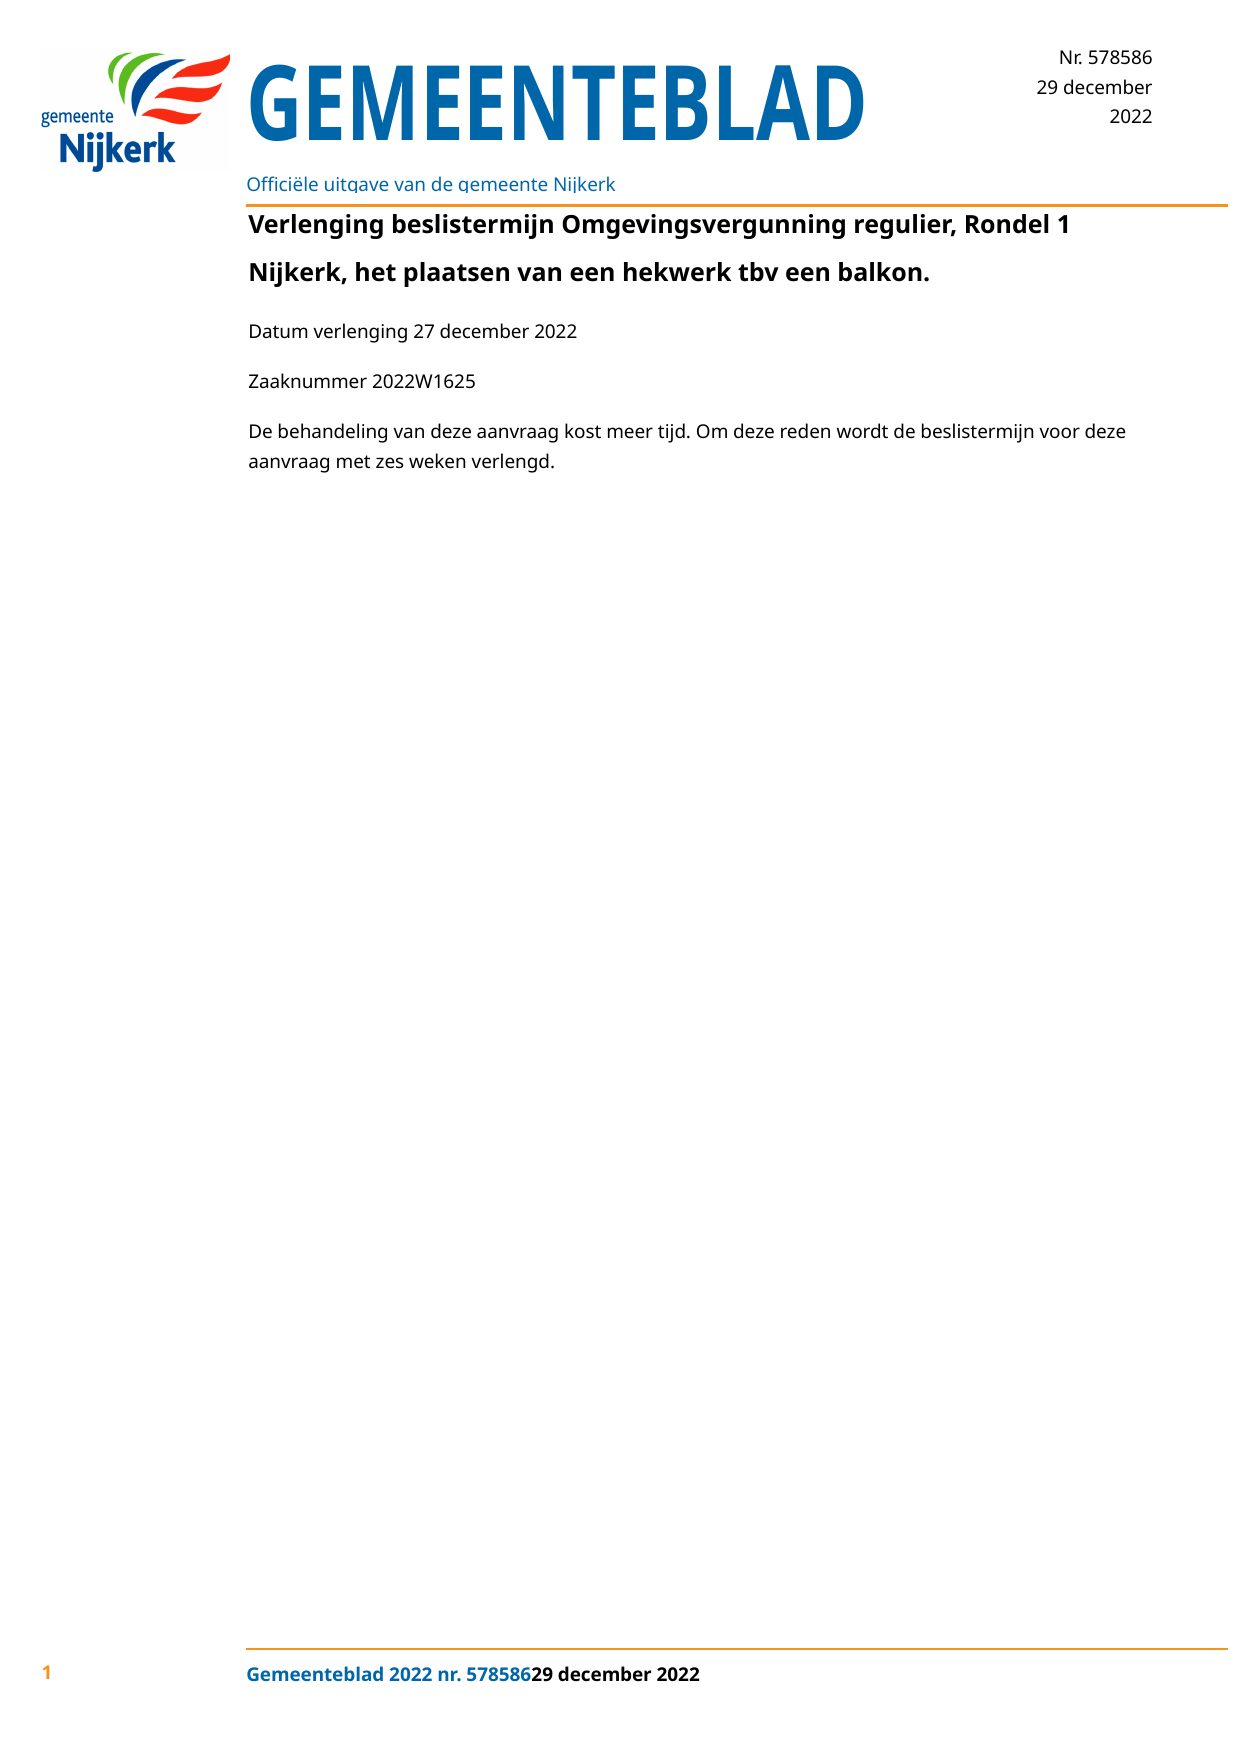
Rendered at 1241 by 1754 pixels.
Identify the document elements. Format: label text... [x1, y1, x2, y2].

text De behandeling van deze aanvraag kost meer tijd. Om deze reden wordt de beslistermijn voor deze aanvraag met zes weken verlengd. [248, 419, 1152, 474]
picture [41, 47, 231, 172]
text Verlenging beslistermijn Omgevingsvergunning regulier, Rondel 1 Nijkerk, het plaatsen van een hekwerk tbv een balkon. [248, 207, 1152, 288]
text Datum verlenging 27 december 2022 [248, 318, 1152, 344]
text Zaaknummer 2022W1625 [248, 368, 1152, 394]
